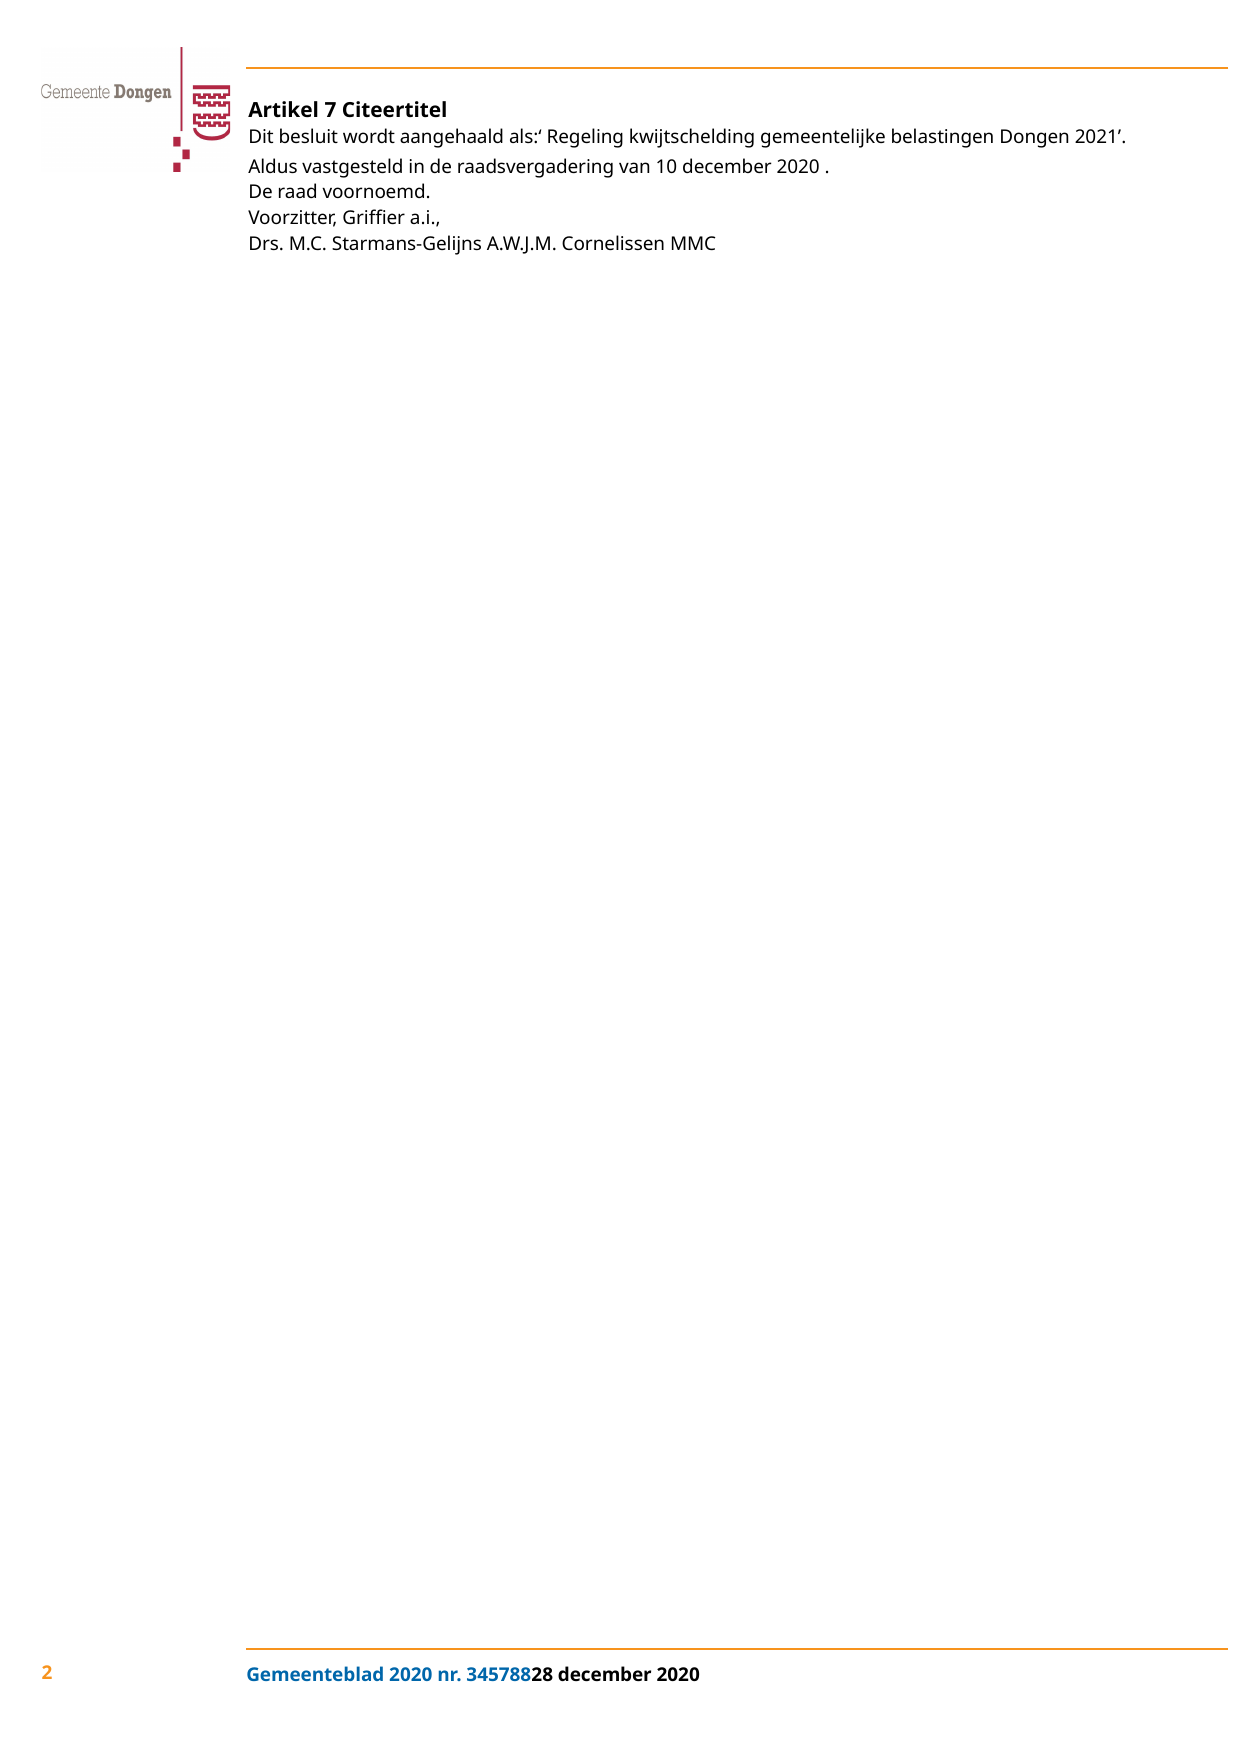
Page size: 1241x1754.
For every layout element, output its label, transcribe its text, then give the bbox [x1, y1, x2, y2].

text Artikel 7 Citeertitel [248, 95, 1152, 123]
text Drs. M.C. Starmans-Gelijns A.W.J.M. Cornelissen MMC [248, 230, 1152, 256]
text Voorzitter, Griffier a.i., [248, 204, 1152, 230]
text De raad voornoemd. [248, 178, 1152, 204]
text Dit besluit wordt aangehaald als:‘ Regeling kwijtschelding gemeentelijke belastingen Dongen 2021’. [248, 123, 1152, 149]
picture [41, 47, 231, 172]
text Aldus vastgesteld in de raadsvergadering van 10 december 2020 . [248, 153, 1152, 178]
